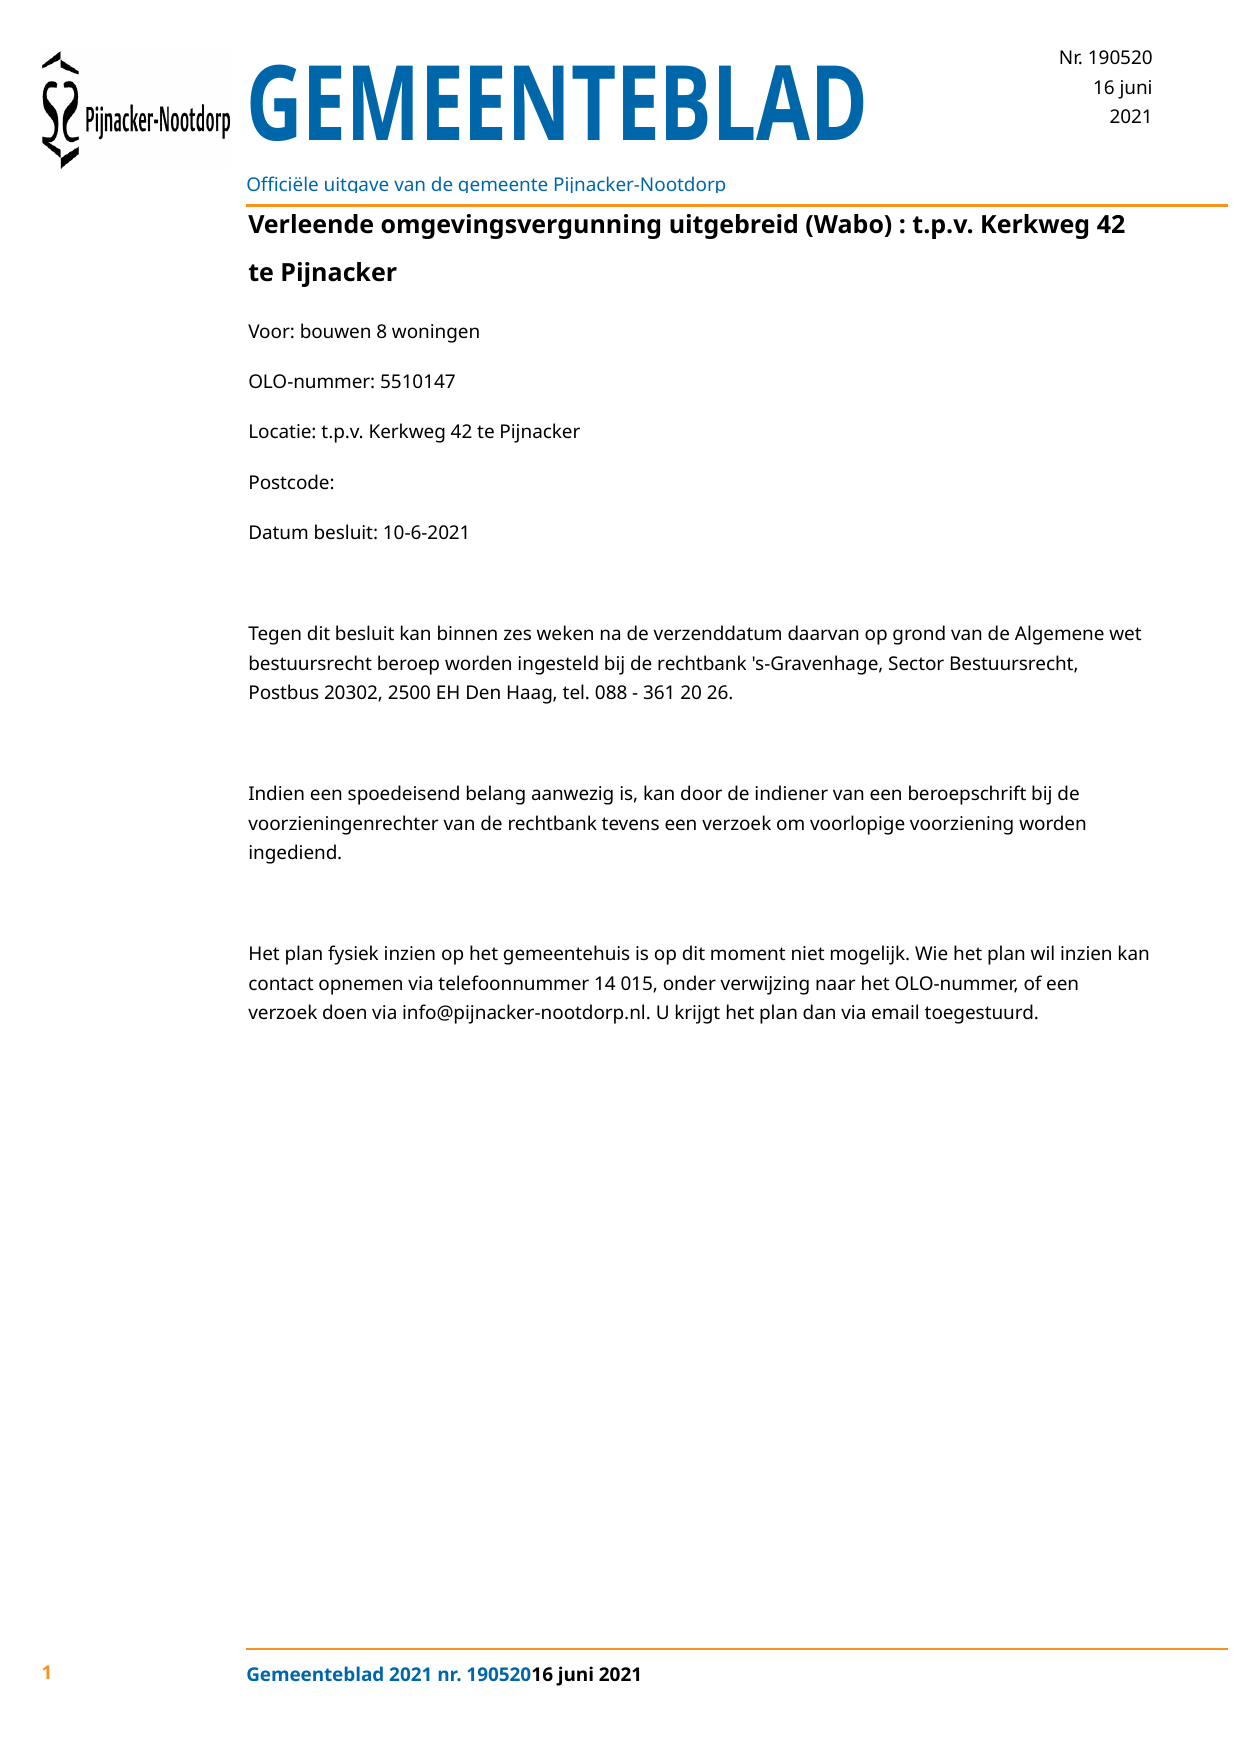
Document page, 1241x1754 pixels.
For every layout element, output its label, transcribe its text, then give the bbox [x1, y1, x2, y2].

text Postcode: [248, 469, 1152, 495]
text Tegen dit besluit kan binnen zes weken na de verzenddatum daarvan op grond van de Algemene wet bestuursrecht beroep worden ingesteld bij de rechtbank 's-Gravenhage, Sector Bestuursrecht, Postbus 20302, 2500 EH Den Haag, tel. 088 - 361 20 26. [248, 620, 1152, 705]
text Verleende omgevingsvergunning uitgebreid (Wabo) : t.p.v. Kerkweg 42 te Pijnacker [248, 207, 1152, 288]
picture [41, 47, 231, 172]
text OLO-nummer: 5510147 [248, 368, 1152, 394]
text Datum besluit: 10-6-2021 [248, 519, 1152, 545]
text Voor: bouwen 8 woningen [248, 318, 1152, 344]
text Locatie: t.p.v. Kerkweg 42 te Pijnacker [248, 419, 1152, 444]
text Indien een spoedeisend belang aanwezig is, kan door de indiener van een beroepschrift bij de voorzieningenrechter van de rechtbank tevens een verzoek om voorlopige voorziening worden ingediend. [248, 780, 1152, 865]
text Het plan fysiek inzien op het gemeentehuis is op dit moment niet mogelijk. Wie het plan wil inzien kan contact opnemen via telefoonnummer 14 015, onder verwijzing naar het OLO-nummer, of een verzoek doen via info@pijnacker-nootdorp.nl. U krijgt het plan dan via email toegestuurd. [248, 940, 1152, 1025]
